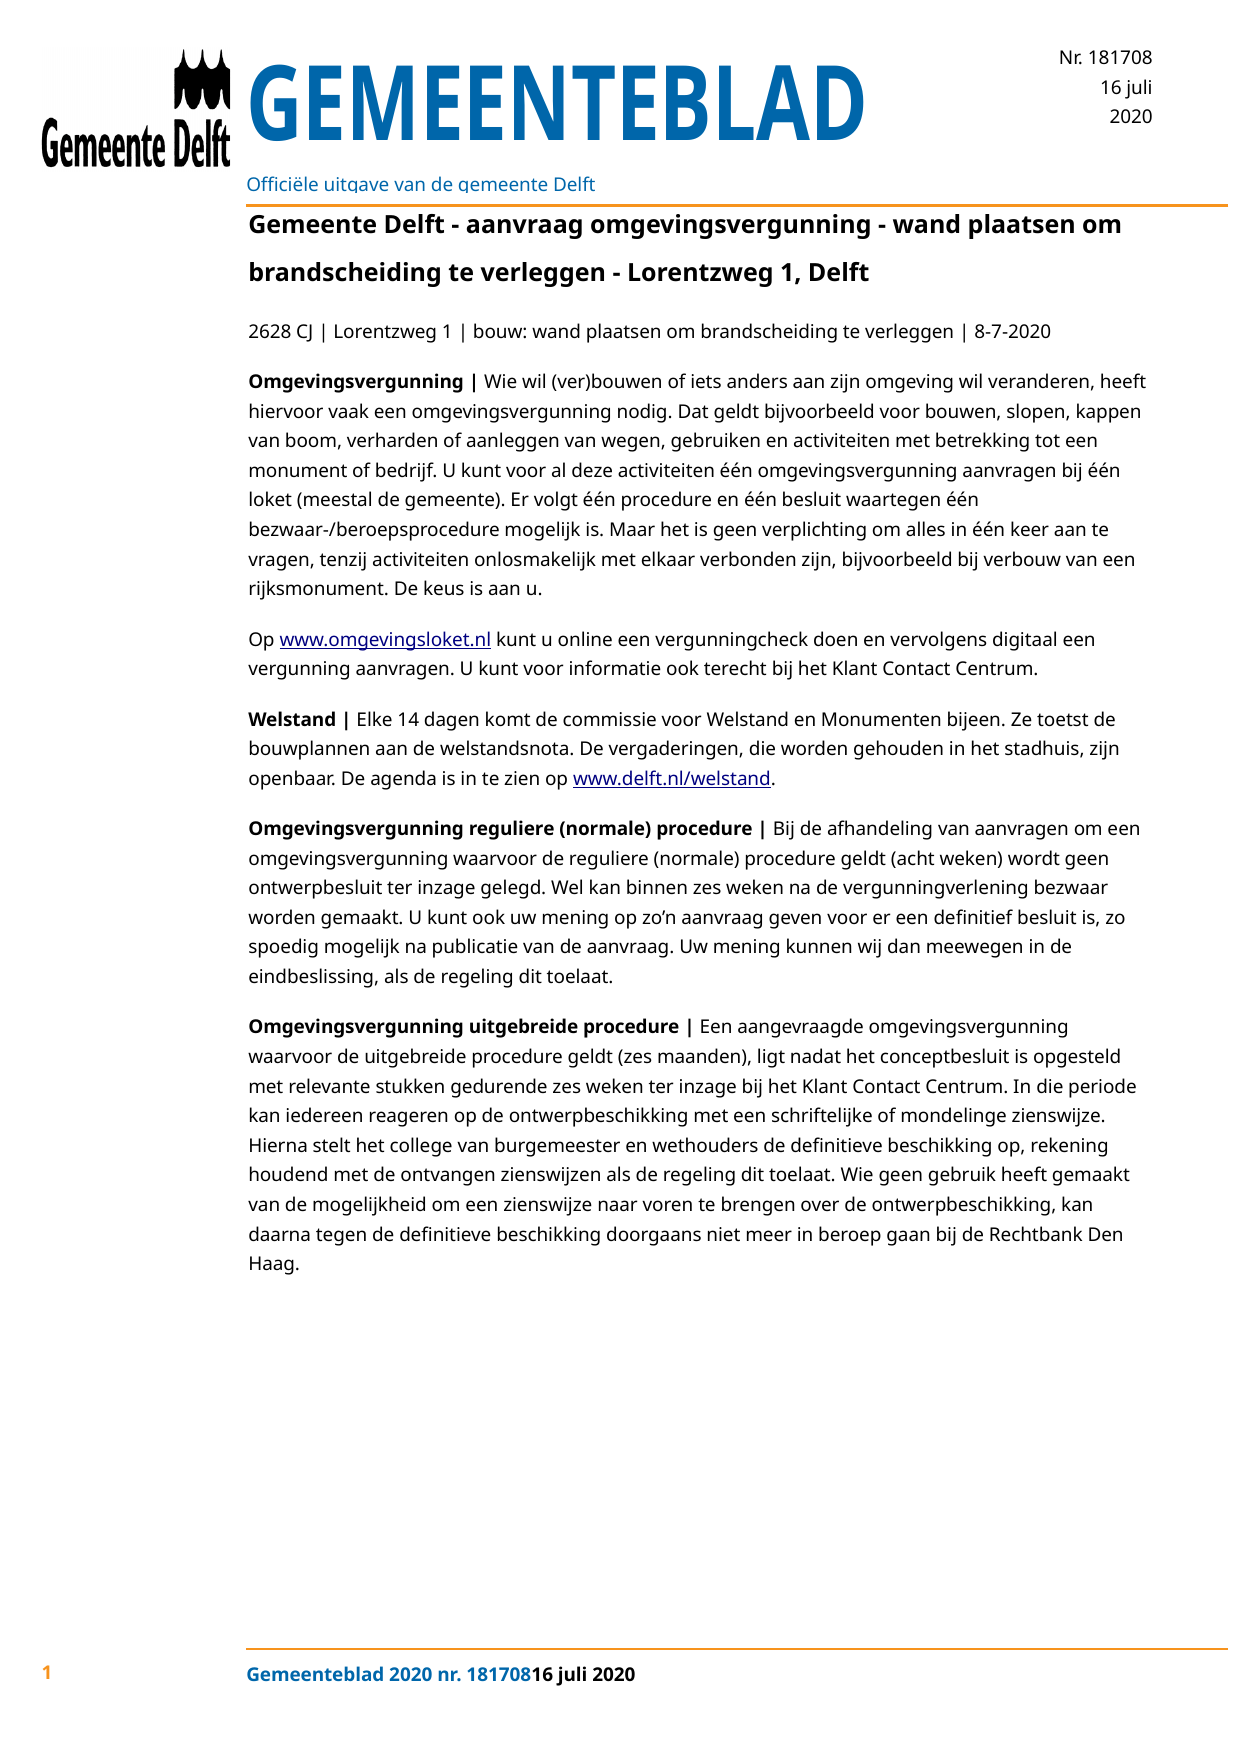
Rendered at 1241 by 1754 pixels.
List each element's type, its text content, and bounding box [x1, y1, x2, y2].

text 2628 CJ | Lorentzweg 1 | bouw: wand plaatsen om brandscheiding te verleggen | 8-7-2020 [248, 318, 1152, 344]
text Welstand | Elke 14 dagen komt de commissie voor Welstand en Monumenten bijeen. Ze toetst de bouwplannen aan de welstandsnota. De vergaderingen, die worden gehouden in het stadhuis, zijn openbaar. De agenda is in te zien op www.delft.nl/welstand. [248, 706, 1152, 791]
text Omgevingsvergunning reguliere (normale) procedure | Bij de afhandeling van aanvragen om een omgevingsvergunning waarvoor de reguliere (normale) procedure geldt (acht weken) wordt geen ontwerpbesluit ter inzage gelegd. Wel kan binnen zes weken na de vergunningverlening bezwaar worden gemaakt. U kunt ook uw mening op zo’n aanvraag geven voor er een definitief besluit is, zo spoedig mogelijk na publicatie van de aanvraag. Uw mening kunnen wij dan meewegen in de eindbeslissing, als de regeling dit toelaat. [248, 815, 1152, 989]
text Omgevingsvergunning uitgebreide procedure | Een aangevraagde omgevingsvergunning waarvoor de uitgebreide procedure geldt (zes maanden), ligt nadat het conceptbesluit is opgesteld met relevante stukken gedurende zes weken ter inzage bij het Klant Contact Centrum. In die periode kan iedereen reageren op de ontwerpbeschikking met een schriftelijke of mondelinge zienswijze. Hierna stelt het college van burgemeester en wethouders de definitieve beschikking op, rekening houdend met de ontvangen zienswijzen als de regeling dit toelaat. Wie geen gebruik heeft gemaakt van de mogelijkheid om een zienswijze naar voren te brengen over de ontwerpbeschikking, kan daarna tegen de definitieve beschikking doorgaans niet meer in beroep gaan bij de Rechtbank Den Haag. [248, 1014, 1152, 1276]
text Gemeente Delft - aanvraag omgevingsvergunning - wand plaatsen om brandscheiding te verleggen - Lorentzweg 1, Delft [248, 207, 1152, 288]
picture [41, 47, 231, 172]
text Op www.omgevingsloket.nl kunt u online een vergunningcheck doen en vervolgens digitaal een vergunning aanvragen. U kunt voor informatie ook terecht bij het Klant Contact Centrum. [248, 626, 1152, 681]
text Omgevingsvergunning | Wie wil (ver)bouwen of iets anders aan zijn omgeving wil veranderen, heeft hiervoor vaak een omgevingsvergunning nodig. Dat geldt bijvoorbeeld voor bouwen, slopen, kappen van boom, verharden of aanleggen van wegen, gebruiken en activiteiten met betrekking tot een monument of bedrijf. U kunt voor al deze activiteiten één omgevingsvergunning aanvragen bij één loket (meestal de gemeente). Er volgt één procedure en één besluit waartegen één bezwaar-/beroepsprocedure mogelijk is. Maar het is geen verplichting om alles in één keer aan te vragen, tenzij activiteiten onlosmakelijk met elkaar verbonden zijn, bijvoorbeeld bij verbouw van een rijksmonument. De keus is aan u. [248, 368, 1152, 601]
